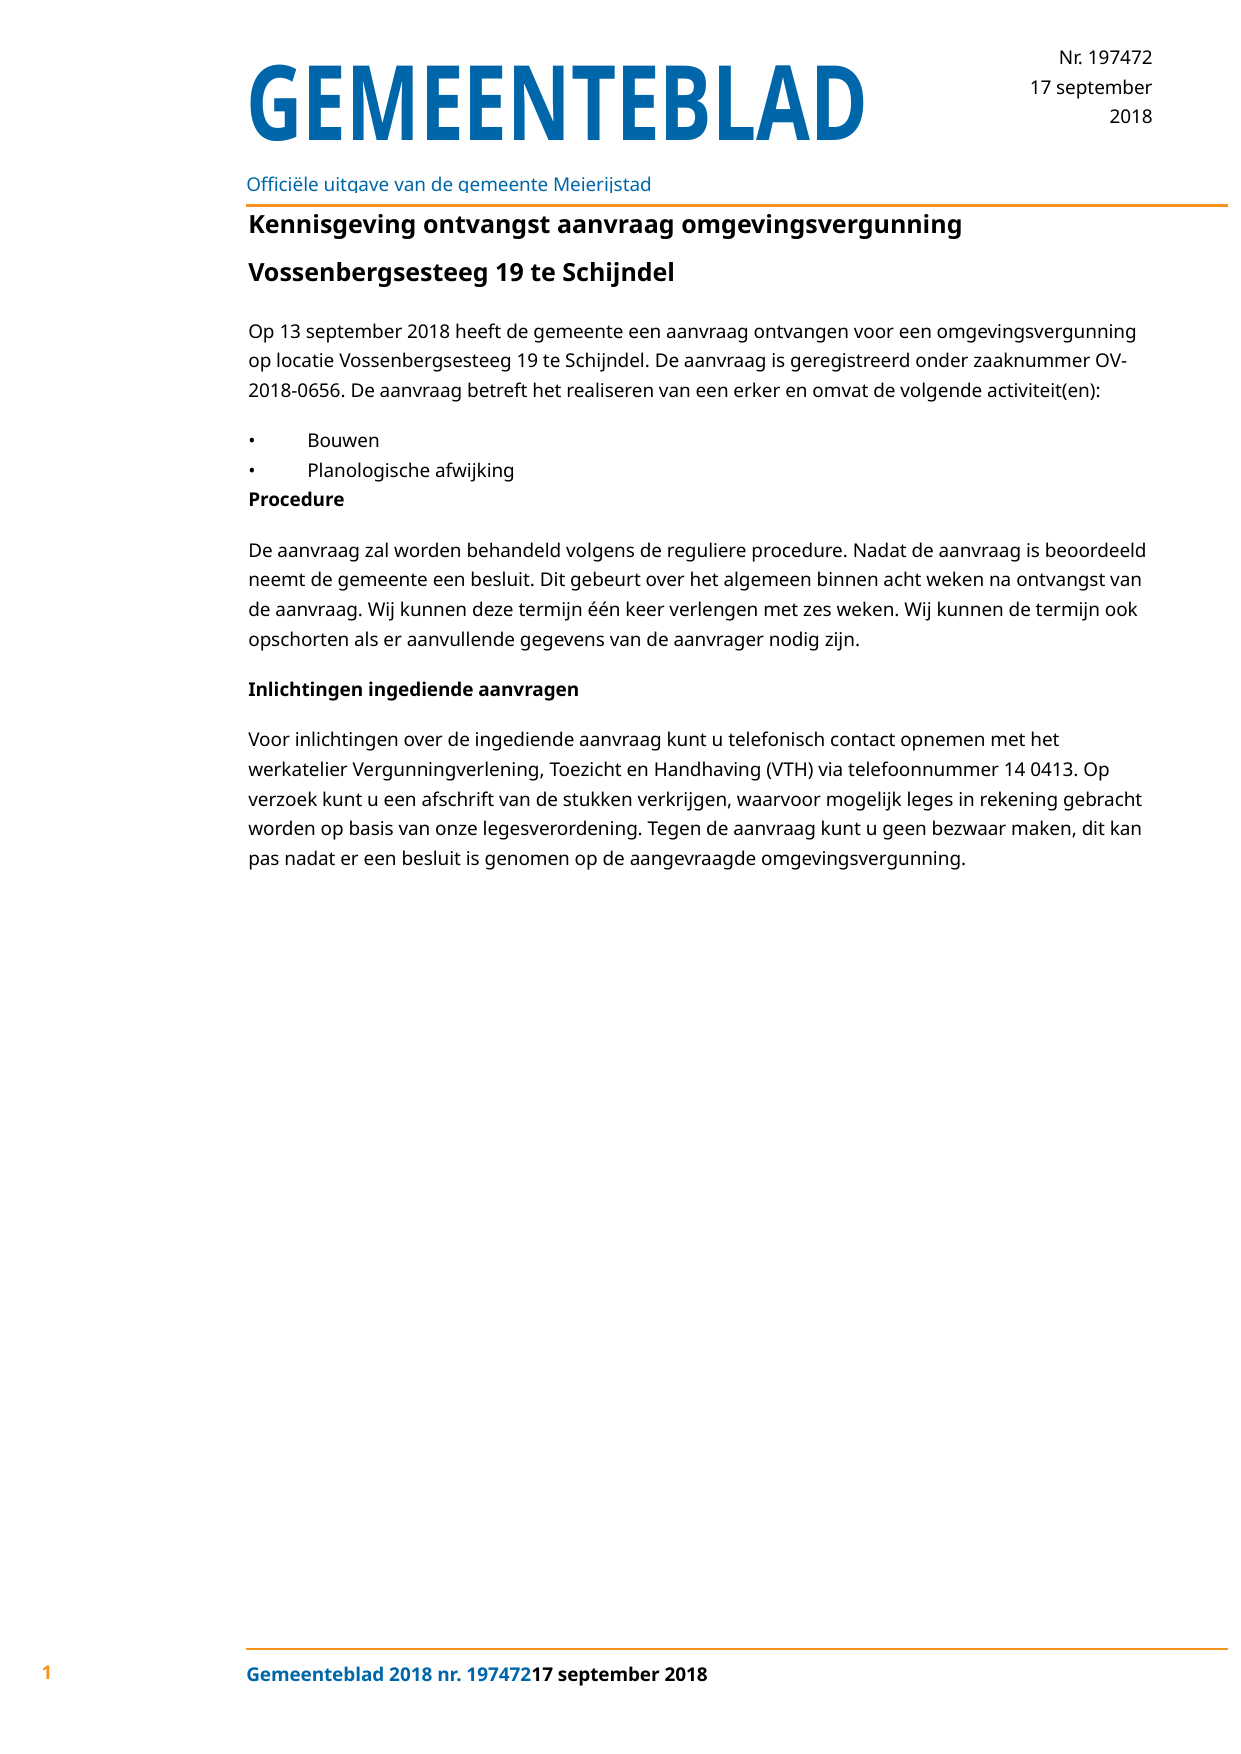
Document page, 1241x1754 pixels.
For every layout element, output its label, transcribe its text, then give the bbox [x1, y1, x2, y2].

text Kennisgeving ontvangst aanvraag omgevingsvergunning Vossenbergsesteeg 19 te Schijndel [248, 207, 1152, 288]
text Procedure [248, 487, 1152, 512]
list Planologische afwijking [248, 457, 1152, 483]
text Voor inlichtingen over de ingediende aanvraag kunt u telefonisch contact opnemen met het werkatelier Vergunningverlening, Toezicht en Handhaving (VTH) via telefoonnummer 14 0413. Op verzoek kunt u een afschrift van de stukken verkrijgen, waarvoor mogelijk leges in rekening gebracht worden op basis van onze legesverordening. Tegen de aanvraag kunt u geen bezwaar maken, dit kan pas nadat er een besluit is genomen op de aangevraagde omgevingsvergunning. [248, 727, 1152, 871]
text Op 13 september 2018 heeft de gemeente een aanvraag ontvangen voor een omgevingsvergunning op locatie Vossenbergsesteeg 19 te Schijndel. De aanvraag is geregistreerd onder zaaknummer OV-2018-0656. De aanvraag betreft het realiseren van een erker en omvat de volgende activiteit(en): [248, 318, 1152, 403]
text De aanvraag zal worden behandeld volgens de reguliere procedure. Nadat de aanvraag is beoordeeld neemt de gemeente een besluit. Dit gebeurt over het algemeen binnen acht weken na ontvangst van de aanvraag. Wij kunnen deze termijn één keer verlengen met zes weken. Wij kunnen de termijn ook opschorten als er aanvullende gegevens van de aanvrager nodig zijn. [248, 537, 1152, 652]
picture [41, 47, 231, 172]
text Inlichtingen ingediende aanvragen [248, 676, 1152, 702]
list Bouwen [248, 427, 1152, 453]
